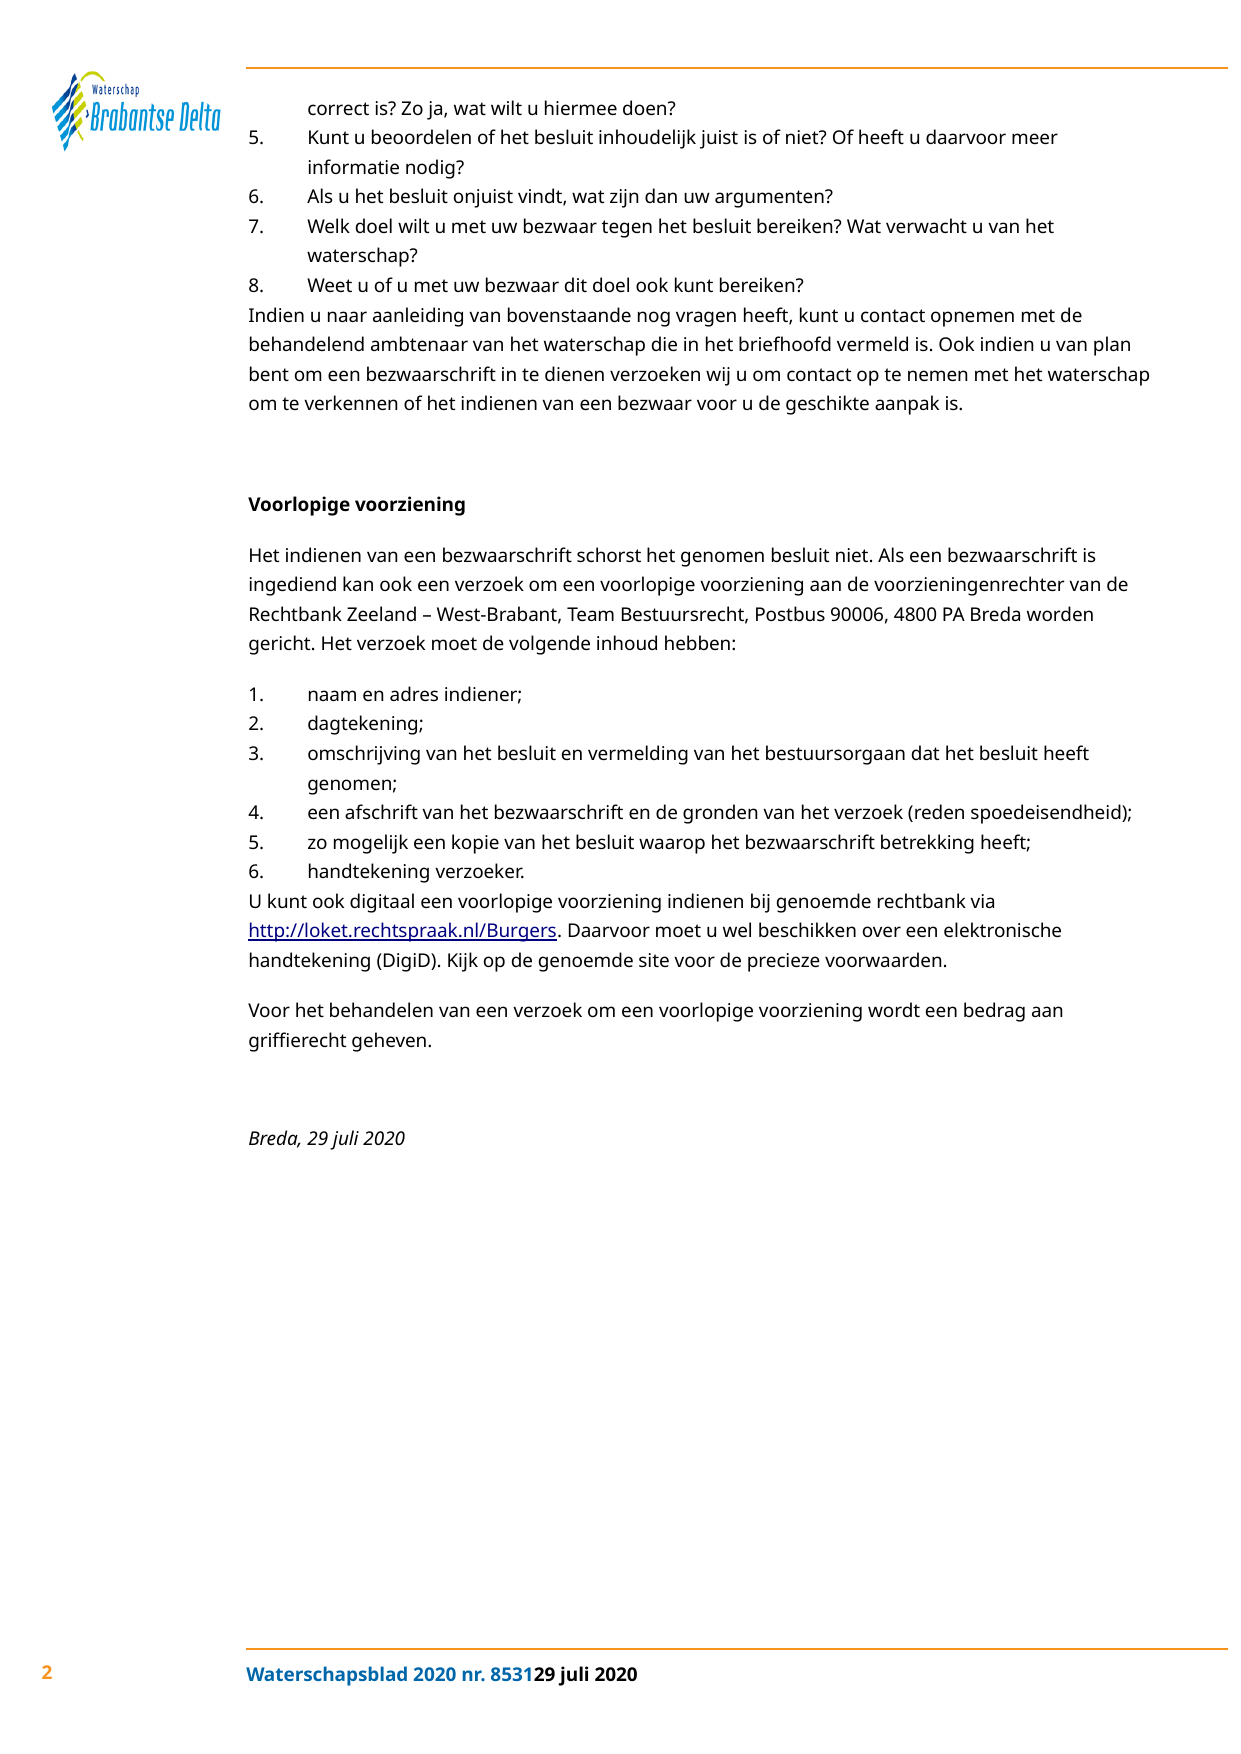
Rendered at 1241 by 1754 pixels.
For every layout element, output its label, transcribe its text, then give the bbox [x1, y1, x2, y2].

text Voorlopige voorziening [248, 491, 1152, 517]
list omschrijving van het besluit en vermelding van het bestuursorgaan dat het besluit heeft genomen; [248, 740, 1152, 796]
list handtekening verzoeker. [248, 858, 1152, 884]
list Kunt u beoordelen of het besluit inhoudelijk juist is of niet? Of heeft u daarvoor meer informatie nodig? [248, 124, 1152, 180]
list dagtekening; [248, 711, 1152, 736]
text U kunt ook digitaal een voorlopige voorziening indienen bij genoemde rechtbank via http://loket.rechtspraak.nl/Burgers. Daarvoor moet u wel beschikken over een elektronische handtekening (DigiD). Kijk op de genoemde site voor de precieze voorwaarden. [248, 888, 1152, 973]
list Weet u of u met uw bezwaar dit doel ook kunt bereiken? [248, 272, 1152, 298]
list Als u het besluit onjuist vindt, wat zijn dan uw argumenten? [248, 183, 1152, 209]
list Welk doel wilt u met uw bezwaar tegen het besluit bereiken? Wat verwacht u van het waterschap? [248, 213, 1152, 268]
text Breda, 29 juli 2020 [248, 1126, 1152, 1151]
list naam en adres indiener; [248, 681, 1152, 707]
list een afschrift van het bezwaarschrift en de gronden van het verzoek (reden spoedeisendheid); [248, 799, 1152, 825]
list zo mogelijk een kopie van het besluit waarop het bezwaarschrift betrekking heeft; [248, 829, 1152, 855]
picture [41, 47, 231, 172]
text Indien u naar aanleiding van bovenstaande nog vragen heeft, kunt u contact opnemen met de behandelend ambtenaar van het waterschap die in het briefhoofd vermeld is. Ook indien u van plan bent om een bezwaarschrift in te dienen verzoeken wij u om contact op te nemen met het waterschap om te verkennen of het indienen van een bezwaar voor u de geschikte aanpak is. [248, 302, 1152, 416]
text Het indienen van een bezwaarschrift schorst het genomen besluit niet. Als een bezwaarschrift is ingediend kan ook een verzoek om een voorlopige voorziening aan de voorzieningenrechter van de Rechtbank Zeeland – West-Brabant, Team Bestuursrecht, Postbus 90006, 4800 PA Breda worden gericht. Het verzoek moet de volgende inhoud hebben: [248, 542, 1152, 656]
list correct is? Zo ja, wat wilt u hiermee doen? [248, 95, 1152, 121]
text Voor het behandelen van een verzoek om een voorlopige voorziening wordt een bedrag aan griffierecht geheven. [248, 998, 1152, 1053]
